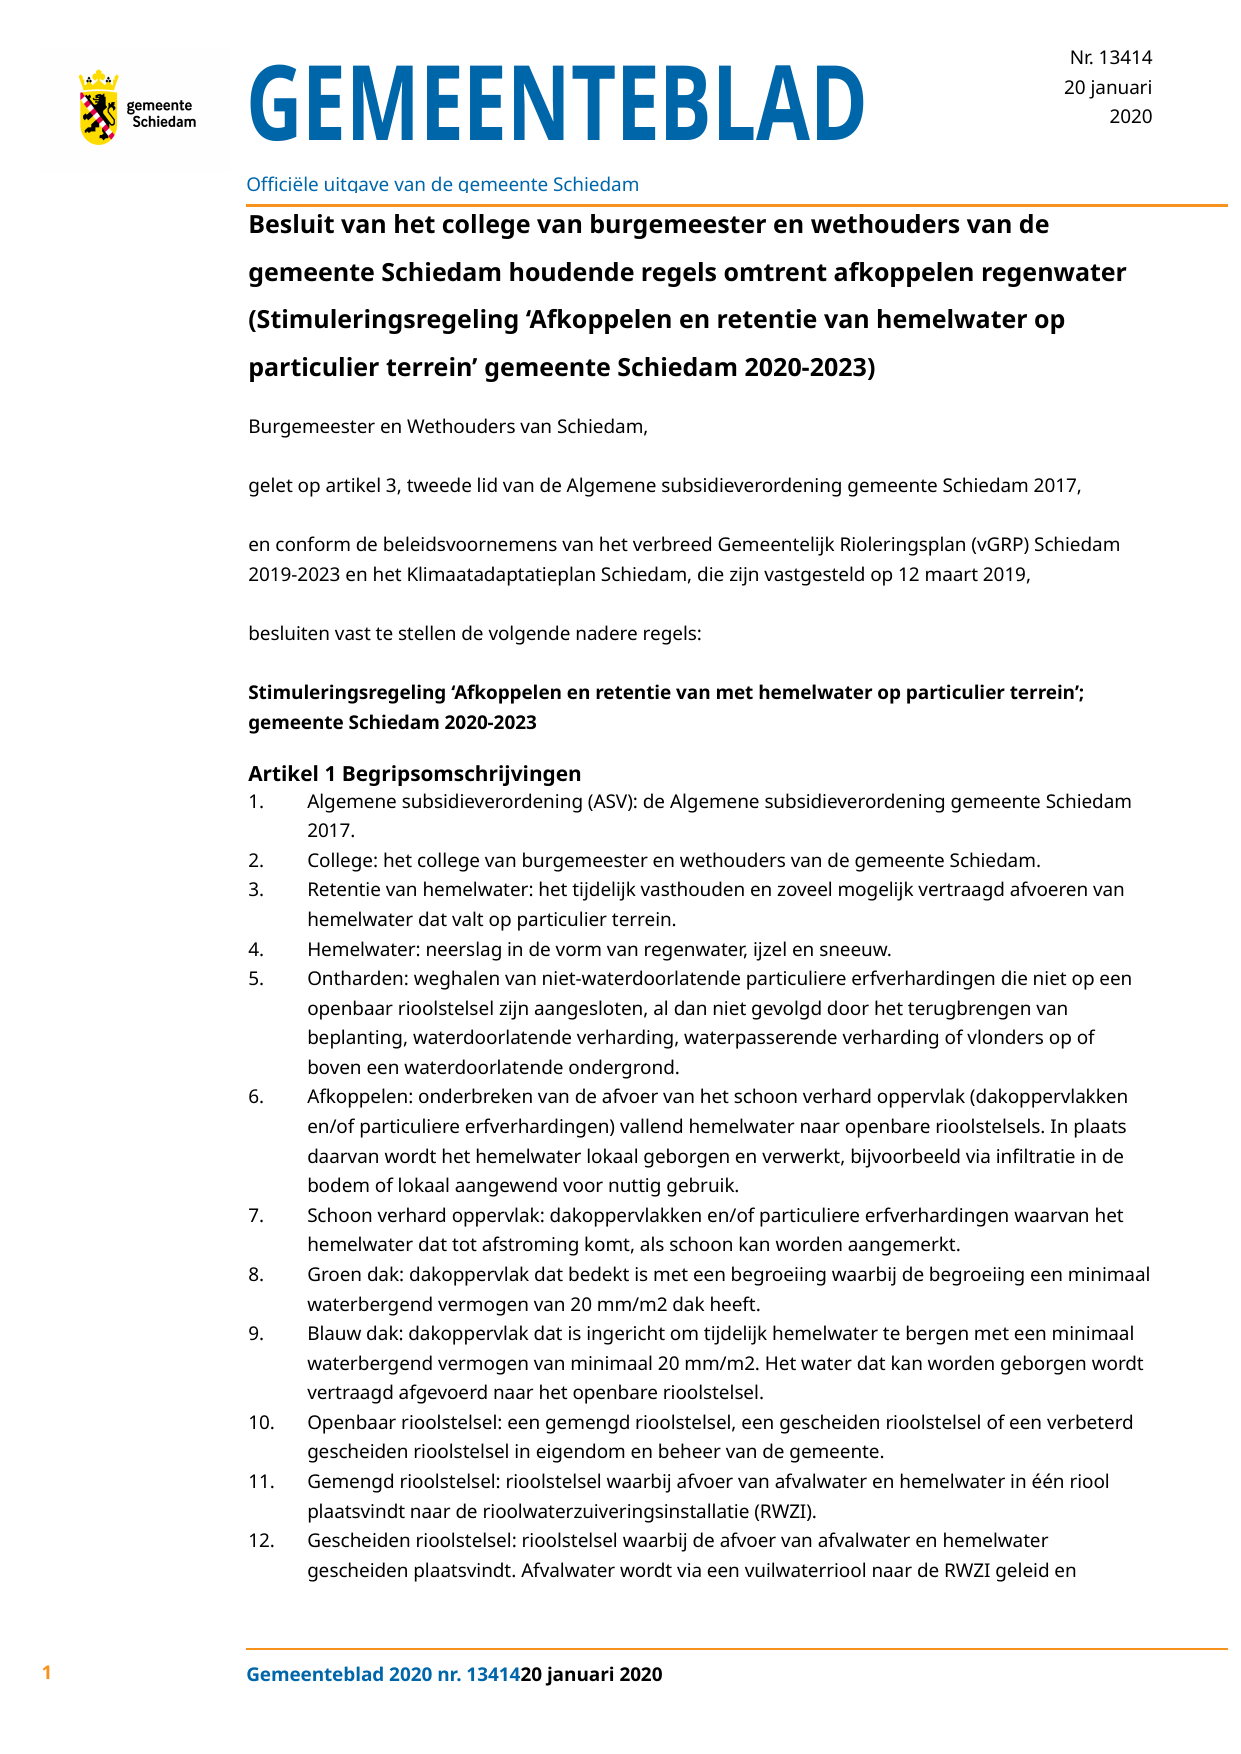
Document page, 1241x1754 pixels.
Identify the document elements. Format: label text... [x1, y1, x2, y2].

text gelet op artikel 3, tweede lid van de Algemene subsidieverordening gemeente Schiedam 2017, [248, 472, 1152, 498]
list Algemene subsidieverordening (ASV): de Algemene subsidieverordening gemeente Schiedam 2017. [248, 788, 1152, 843]
list Hemelwater: neerslag in de vorm van regenwater, ijzel en sneeuw. [248, 936, 1152, 961]
list Blauw dak: dakoppervlak dat is ingericht om tijdelijk hemelwater te bergen met een minimaal waterbergend vermogen van minimaal 20 mm/m2. Het water dat kan worden geborgen wordt vertraagd afgevoerd naar het openbare rioolstelsel. [248, 1320, 1152, 1405]
text en conform de beleidsvoornemens van het verbreed Gemeentelijk Rioleringsplan (vGRP) Schiedam 2019-2023 en het Klimaatadaptatieplan Schiedam, die zijn vastgesteld op 12 maart 2019, [248, 531, 1152, 587]
text besluiten vast te stellen de volgende nadere regels: [248, 620, 1152, 646]
list Gescheiden rioolstelsel: rioolstelsel waarbij de afvoer van afvalwater en hemelwater gescheiden plaatsvindt. Afvalwater wordt via een vuilwaterriool naar de RWZI geleid en [248, 1527, 1152, 1583]
text Besluit van het college van burgemeester en wethouders van de gemeente Schiedam houdende regels omtrent afkoppelen regenwater (Stimuleringsregeling ‘Afkoppelen en retentie van hemelwater op particulier terrein’ gemeente Schiedam 2020-2023) [248, 207, 1152, 384]
list Groen dak: dakoppervlak dat bedekt is met een begroeiing waarbij de begroeiing een minimaal waterbergend vermogen van 20 mm/m2 dak heeft. [248, 1261, 1152, 1316]
list Afkoppelen: onderbreken van de afvoer van het schoon verhard oppervlak (dakoppervlakken en/of particuliere erfverhardingen) vallend hemelwater naar openbare rioolstelsels. In plaats daarvan wordt het hemelwater lokaal geborgen en verwerkt, bijvoorbeeld via infiltratie in de bodem of lokaal aangewend voor nuttig gebruik. [248, 1084, 1152, 1198]
list College: het college van burgemeester en wethouders van de gemeente Schiedam. [248, 847, 1152, 873]
list Openbaar rioolstelsel: een gemengd rioolstelsel, een gescheiden rioolstelsel of een verbeterd gescheiden rioolstelsel in eigendom en beheer van de gemeente. [248, 1409, 1152, 1464]
text Stimuleringsregeling ‘Afkoppelen en retentie van met hemelwater op particulier terrein’; gemeente Schiedam 2020-2023 [248, 679, 1152, 735]
list Retentie van hemelwater: het tijdelijk vasthouden en zoveel mogelijk vertraagd afvoeren van hemelwater dat valt op particulier terrein. [248, 877, 1152, 932]
picture [41, 47, 231, 172]
list Gemengd rioolstelsel: rioolstelsel waarbij afvoer van afvalwater en hemelwater in één riool plaatsvindt naar de rioolwaterzuiveringsinstallatie (RWZI). [248, 1468, 1152, 1523]
list Ontharden: weghalen van niet-waterdoorlatende particuliere erfverhardingen die niet op een openbaar rioolstelsel zijn aangesloten, al dan niet gevolgd door het terugbrengen van beplanting, waterdoorlatende verharding, waterpasserende verharding of vlonders op of boven een waterdoorlatende ondergrond. [248, 965, 1152, 1080]
text Burgemeester en Wethouders van Schiedam, [248, 413, 1152, 439]
text Artikel 1 Begripsomschrijvingen [248, 759, 1152, 788]
list Schoon verhard oppervlak: dakoppervlakken en/of particuliere erfverhardingen waarvan het hemelwater dat tot afstroming komt, als schoon kan worden aangemerkt. [248, 1202, 1152, 1257]
